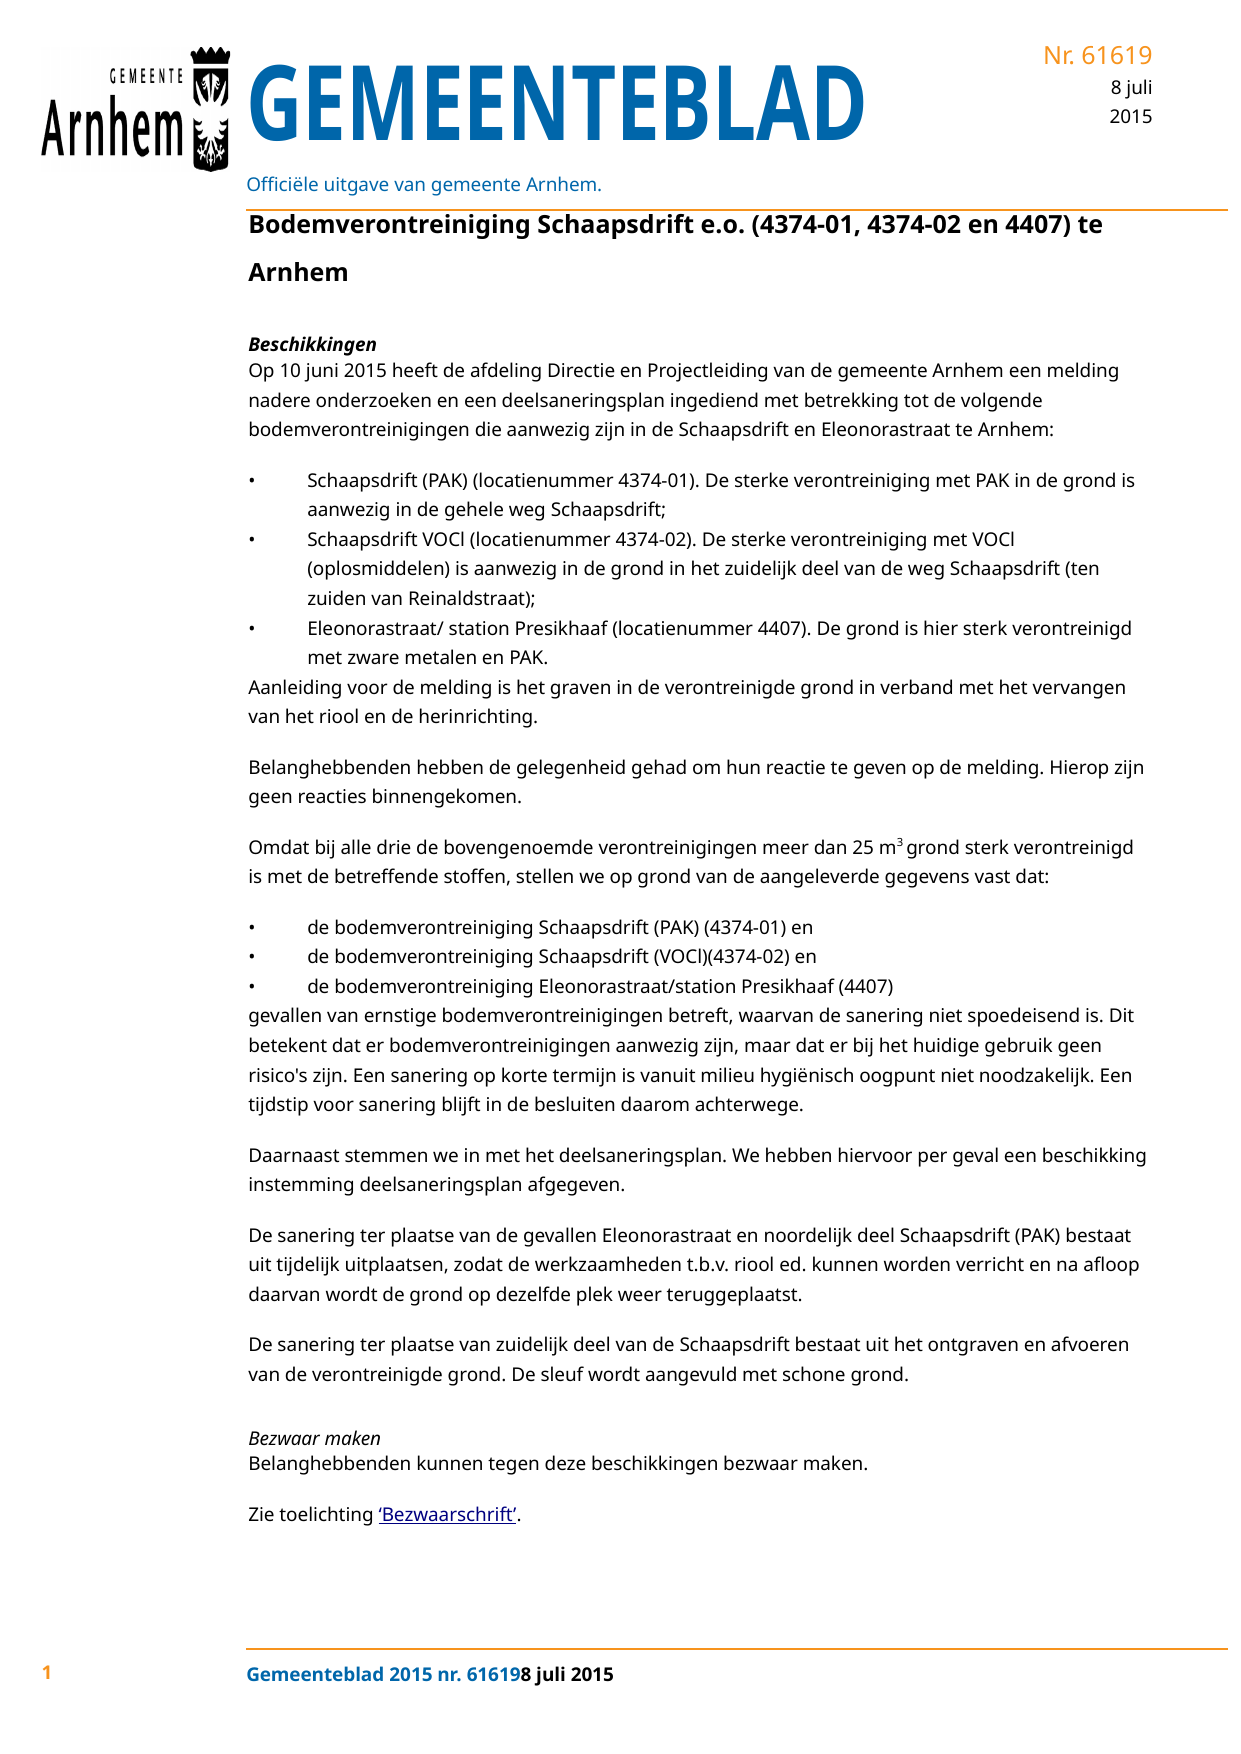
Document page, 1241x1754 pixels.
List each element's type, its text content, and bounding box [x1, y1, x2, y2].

list Eleonorastraat/ station Presikhaaf (locatienummer 4407). De grond is hier sterk verontreinigd met zware metalen en PAK. [248, 615, 1152, 670]
text Omdat bij alle drie de bovengenoemde verontreinigingen meer dan 25 m3 grond sterk verontreinigd is met de betreffende stoffen, stellen we op grond van de aangeleverde gegevens vast dat: [248, 834, 1152, 889]
text Daarnaast stemmen we in met het deelsaneringsplan. We hebben hiervoor per geval een beschikking instemming deelsaneringsplan afgegeven. [248, 1142, 1152, 1197]
text Op 10 juni 2015 heeft de afdeling Directie en Projectleiding van de gemeente Arnhem een melding nadere onderzoeken en een deelsaneringsplan ingediend met betrekking tot de volgende bodemverontreinigingen die aanwezig zijn in de Schaapsdrift en Eleonorastraat te Arnhem: [248, 357, 1152, 442]
list de bodemverontreiniging Eleonorastraat/station Presikhaaf (4407) [248, 973, 1152, 999]
list de bodemverontreiniging Schaapsdrift (VOCl)(4374-02) en [248, 943, 1152, 969]
list Schaapsdrift VOCl (locatienummer 4374-02). De sterke verontreiniging met VOCl (oplosmiddelen) is aanwezig in de grond in het zuidelijk deel van de weg Schaapsdrift (ten zuiden van Reinaldstraat); [248, 526, 1152, 611]
text Bodemverontreiniging Schaapsdrift e.o. (4374-01, 4374-02 en 4407) te Arnhem [248, 211, 1152, 288]
list de bodemverontreiniging Schaapsdrift (PAK) (4374-01) en [248, 914, 1152, 939]
text De sanering ter plaatse van zuidelijk deel van de Schaapsdrift bestaat uit het ontgraven en afvoeren van de verontreinigde grond. De sleuf wordt aangevuld met schone grond. [248, 1331, 1152, 1387]
text Zie toelichting ‘Bezwaarschrift’. [248, 1501, 1152, 1527]
text Belanghebbenden kunnen tegen deze beschikkingen bezwaar maken. [248, 1451, 1152, 1476]
text De sanering ter plaatse van de gevallen Eleonorastraat en noordelijk deel Schaapsdrift (PAK) bestaat uit tijdelijk uitplaatsen, zodat de werkzaamheden t.b.v. riool ed. kunnen worden verricht en na afloop daarvan wordt de grond op dezelfde plek weer teruggeplaatst. [248, 1222, 1152, 1307]
list Schaapsdrift (PAK) (locatienummer 4374-01). De sterke verontreiniging met PAK in de grond is aanwezig in de gehele weg Schaapsdrift; [248, 467, 1152, 522]
text Aanleiding voor de melding is het graven in de verontreinigde grond in verband met het vervangen van het riool en de herinrichting. [248, 674, 1152, 729]
text Belanghebbenden hebben de gelegenheid gehad om hun reactie te geven op de melding. Hierop zijn geen reacties binnengekomen. [248, 754, 1152, 809]
text gevallen van ernstige bodemverontreinigingen betreft, waarvan de sanering niet spoedeisend is. Dit betekent dat er bodemverontreinigingen aanwezig zijn, maar dat er bij het huidige gebruik geen risico's zijn. Een sanering op korte termijn is vanuit milieu hygiënisch oogpunt niet noodzakelijk. Een tijdstip voor sanering blijft in de besluiten daarom achterwege. [248, 1003, 1152, 1117]
text Beschikkingen [248, 331, 1152, 357]
text Bezwaar maken [248, 1425, 1152, 1451]
picture [41, 47, 231, 172]
